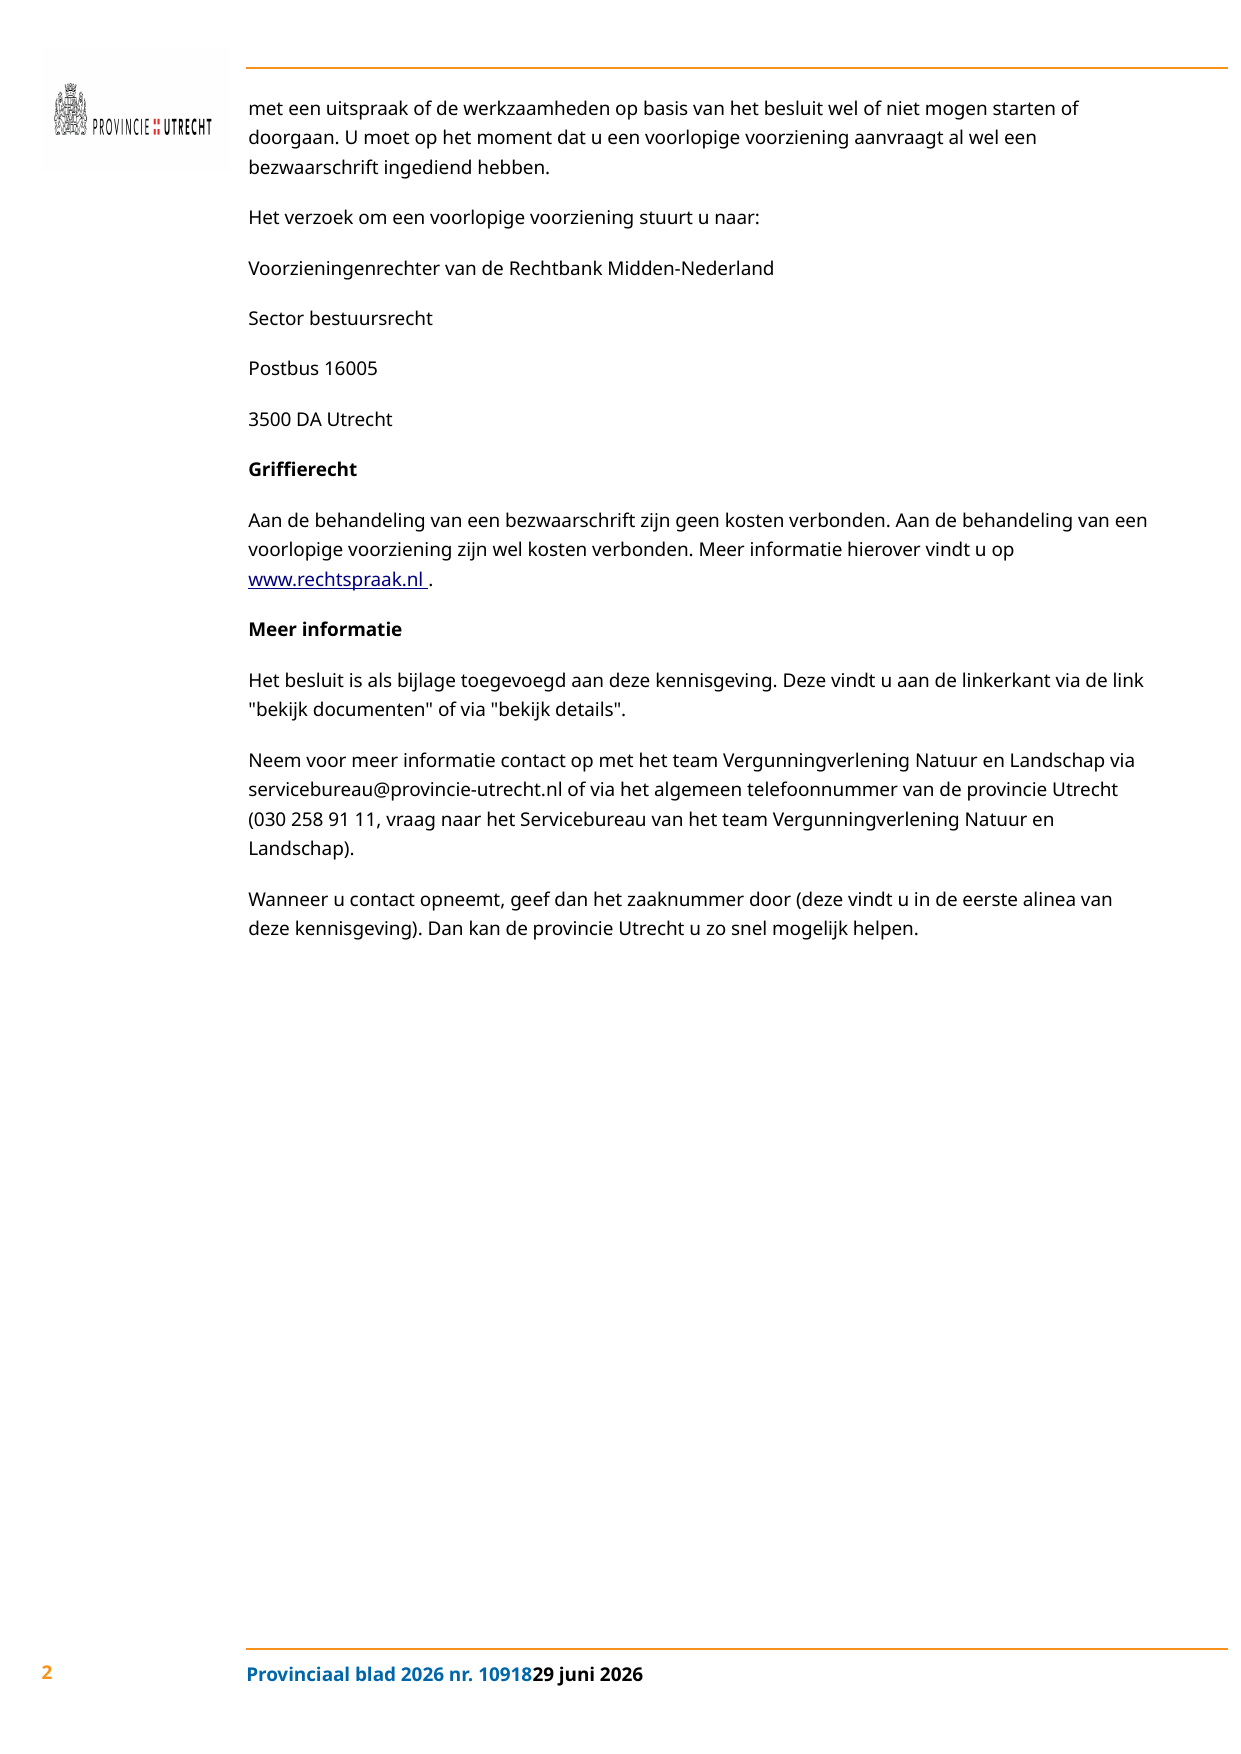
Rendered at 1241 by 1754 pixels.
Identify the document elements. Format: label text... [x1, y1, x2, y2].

text met een uitspraak of de werkzaamheden op basis van het besluit wel of niet mogen starten of doorgaan. U moet op het moment dat u een voorlopige voorziening aanvraagt al wel een bezwaarschrift ingediend hebben. [248, 95, 1152, 180]
text Griffierecht [248, 456, 1152, 482]
text Postbus 16005 [248, 356, 1152, 381]
text Sector bestuursrecht [248, 305, 1152, 331]
text Aan de behandeling van een bezwaarschrift zijn geen kosten verbonden. Aan de behandeling van een voorlopige voorziening zijn wel kosten verbonden. Meer informatie hierover vindt u op www.rechtspraak.nl . [248, 507, 1152, 592]
text Wanneer u contact opneemt, geef dan het zaaknummer door (deze vindt u in de eerste alinea van deze kennisgeving). Dan kan de provincie Utrecht u zo snel mogelijk helpen. [248, 886, 1152, 941]
text 3500 DA Utrecht [248, 406, 1152, 432]
text Voorzieningenrechter van de Rechtbank Midden-Nederland [248, 255, 1152, 281]
picture [41, 47, 231, 172]
text Neem voor meer informatie contact op met het team Vergunningverlening Natuur en Landschap via servicebureau@provincie-utrecht.nl of via het algemeen telefoonnummer van de provincie Utrecht (030 258 91 11, vraag naar het Servicebureau van het team Vergunningverlening Natuur en Landschap). [248, 747, 1152, 861]
text Meer informatie [248, 616, 1152, 642]
text Het verzoek om een voorlopige voorziening stuurt u naar: [248, 204, 1152, 230]
text Het besluit is als bijlage toegevoegd aan deze kennisgeving. Deze vindt u aan de linkerkant via de link "bekijk documenten" of via "bekijk details". [248, 667, 1152, 722]
